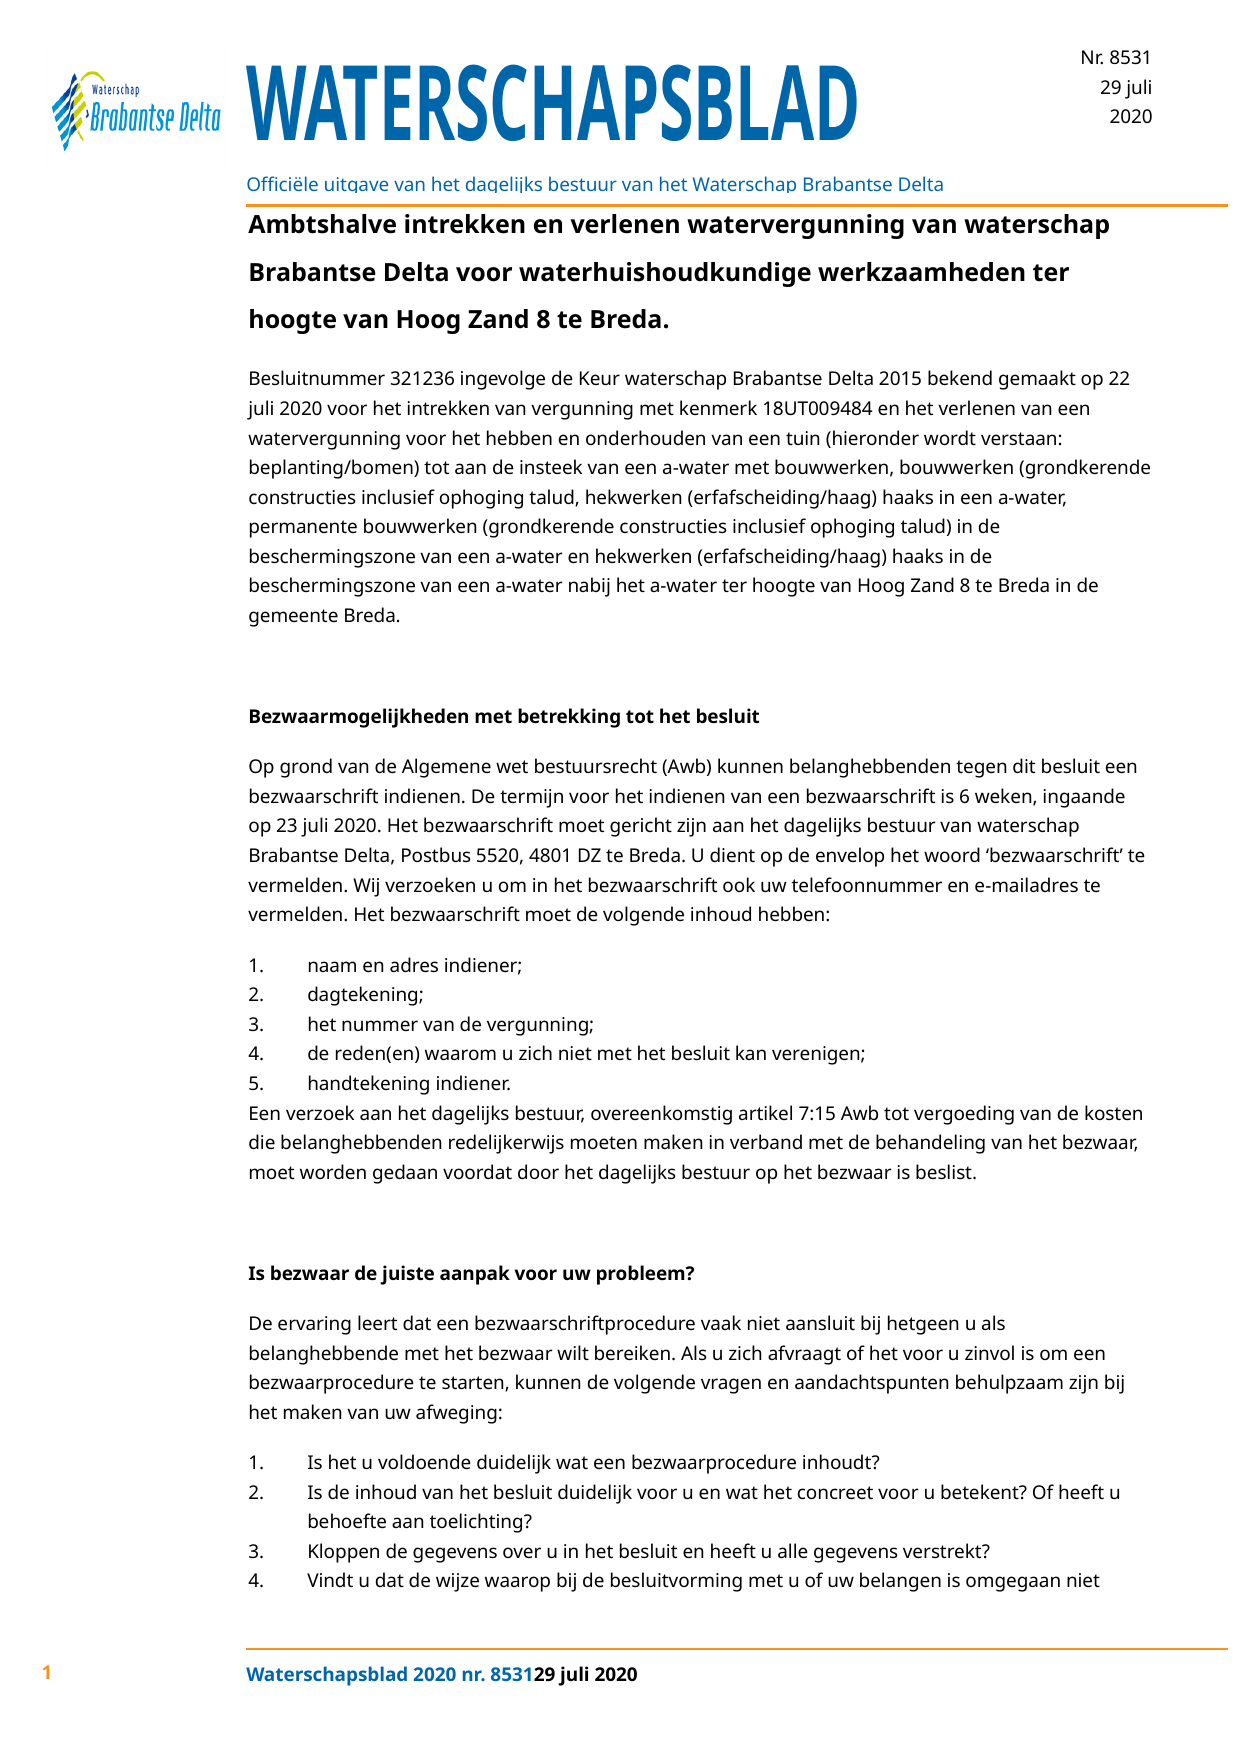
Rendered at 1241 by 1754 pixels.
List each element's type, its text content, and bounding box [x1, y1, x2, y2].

list naam en adres indiener; [248, 952, 1152, 977]
list handtekening indiener. [248, 1070, 1152, 1096]
text Een verzoek aan het dagelijks bestuur, overeenkomstig artikel 7:15 Awb tot vergoeding van de kosten die belanghebbenden redelijkerwijs moeten maken in verband met de behandeling van het bezwaar, moet worden gedaan voordat door het dagelijks bestuur op het bezwaar is beslist. [248, 1100, 1152, 1184]
text Is bezwaar de juiste aanpak voor uw probleem? [248, 1260, 1152, 1285]
text Besluitnummer 321236 ingevolge de Keur waterschap Brabantse Delta 2015 bekend gemaakt op 22 juli 2020 voor het intrekken van vergunning met kenmerk 18UT009484 en het verlenen van een watervergunning voor het hebben en onderhouden van een tuin (hieronder wordt verstaan: beplanting/bomen) tot aan de insteek van een a-water met bouwwerken, bouwwerken (grondkerende constructies inclusief ophoging talud, hekwerken (erfafscheiding/haag) haaks in een a-water, permanente bouwwerken (grondkerende constructies inclusief ophoging talud) in de beschermingszone van een a-water en hekwerken (erfafscheiding/haag) haaks in de beschermingszone van een a-water nabij het a-water ter hoogte van Hoog Zand 8 te Breda in de gemeente Breda. [248, 366, 1152, 628]
text Bezwaarmogelijkheden met betrekking tot het besluit [248, 703, 1152, 729]
list Is het u voldoende duidelijk wat een bezwaarprocedure inhoudt? [248, 1449, 1152, 1475]
list het nummer van de vergunning; [248, 1011, 1152, 1037]
list de reden(en) waarom u zich niet met het besluit kan verenigen; [248, 1041, 1152, 1066]
list Kloppen de gegevens over u in het besluit en heeft u alle gegevens verstrekt? [248, 1538, 1152, 1564]
list Vindt u dat de wijze waarop bij de besluitvorming met u of uw belangen is omgegaan niet [248, 1568, 1152, 1593]
text De ervaring leert dat een bezwaarschriftprocedure vaak niet aansluit bij hetgeen u als belanghebbende met het bezwaar wilt bereiken. Als u zich afvraagt of het voor u zinvol is om een bezwaarprocedure te starten, kunnen de volgende vragen en aandachtspunten behulpzaam zijn bij het maken van uw afweging: [248, 1310, 1152, 1424]
list dagtekening; [248, 981, 1152, 1007]
list Is de inhoud van het besluit duidelijk voor u en wat het concreet voor u betekent? Of heeft u behoefte aan toelichting? [248, 1479, 1152, 1534]
text Ambtshalve intrekken en verlenen watervergunning van waterschap Brabantse Delta voor waterhuishoudkundige werkzaamheden ter hoogte van Hoog Zand 8 te Breda. [248, 207, 1152, 336]
text Op grond van de Algemene wet bestuursrecht (Awb) kunnen belanghebbenden tegen dit besluit een bezwaarschrift indienen. De termijn voor het indienen van een bezwaarschrift is 6 weken, ingaande op 23 juli 2020. Het bezwaarschrift moet gericht zijn aan het dagelijks bestuur van waterschap Brabantse Delta, Postbus 5520, 4801 DZ te Breda. U dient op de envelop het woord ‘bezwaarschrift’ te vermelden. Wij verzoeken u om in het bezwaarschrift ook uw telefoonnummer en e‑mailadres te vermelden. Het bezwaarschrift moet de volgende inhoud hebben: [248, 753, 1152, 927]
picture [41, 47, 231, 172]
